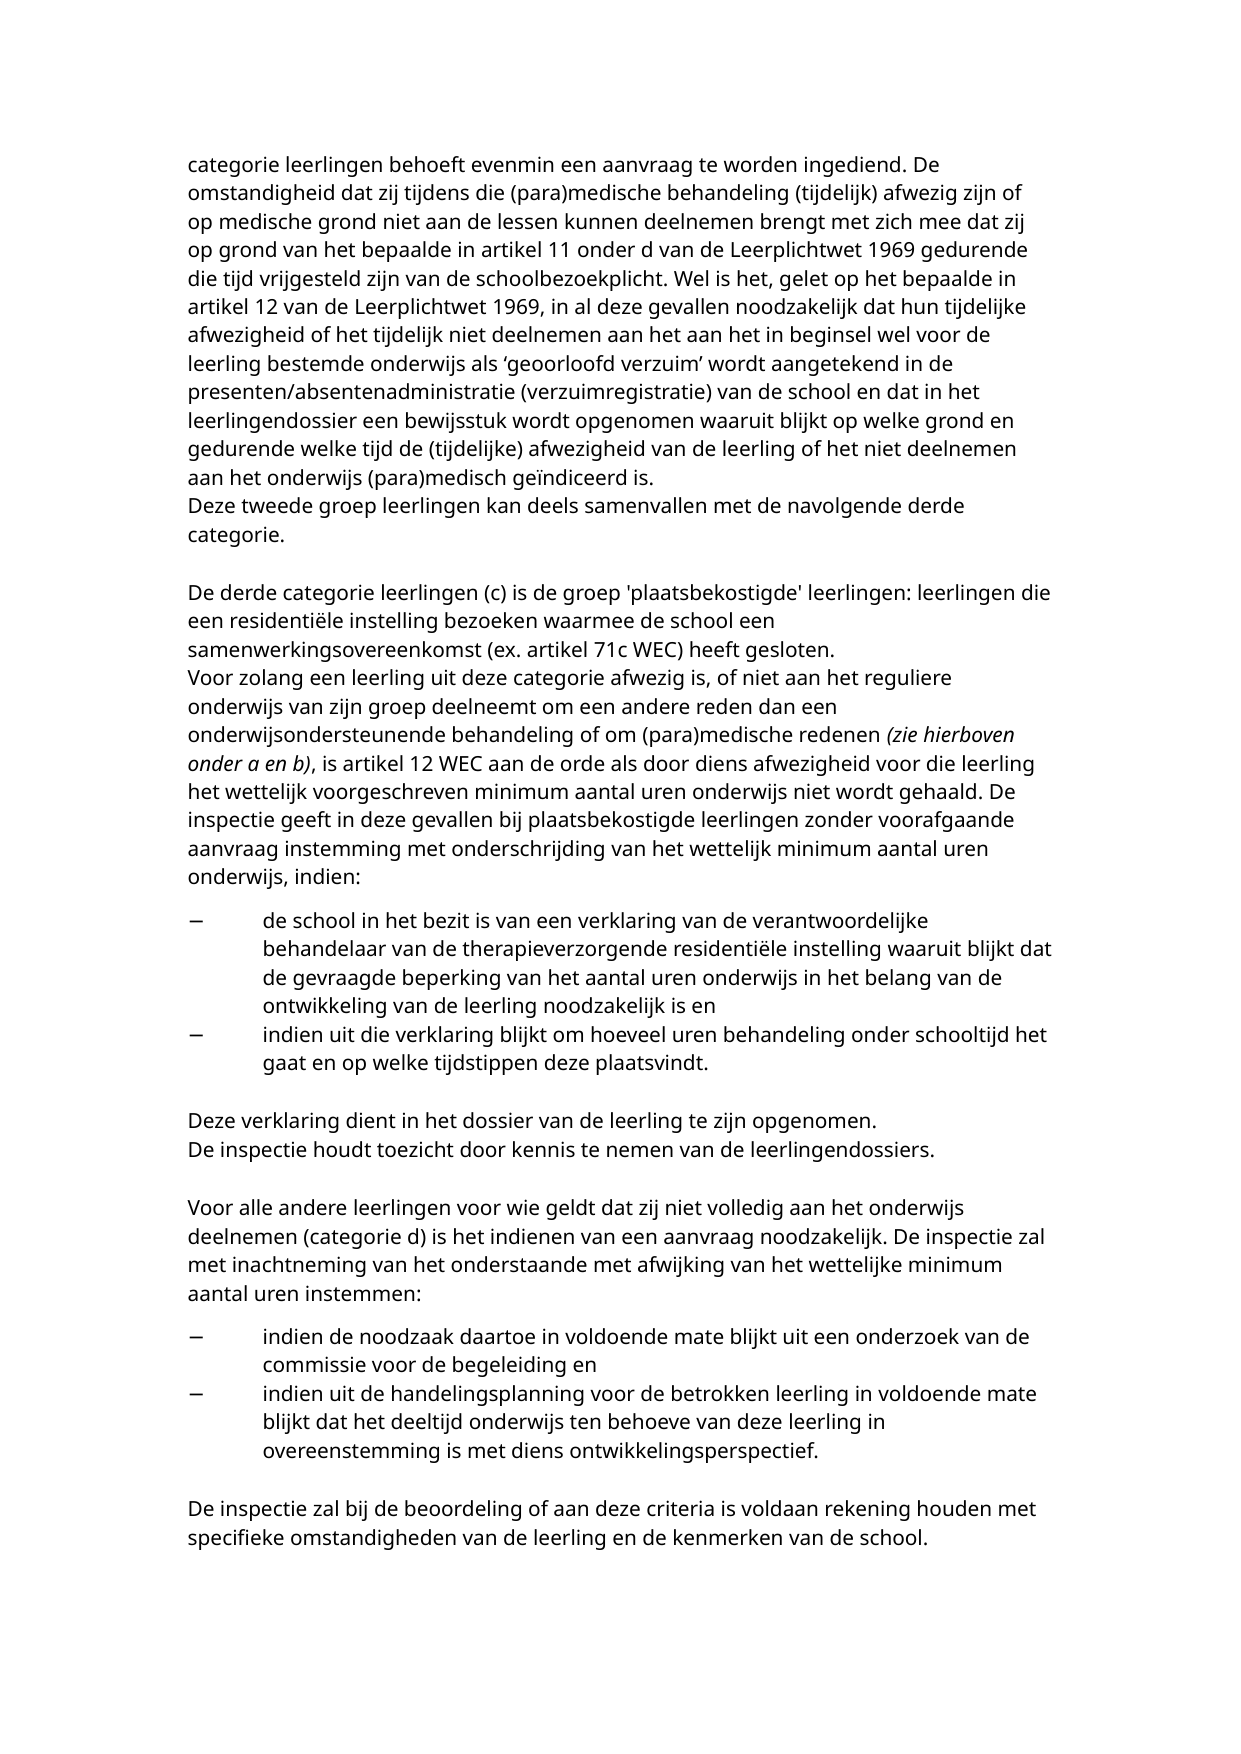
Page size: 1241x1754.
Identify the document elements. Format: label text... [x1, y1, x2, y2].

text categorie leerlingen behoeft evenmin een aanvraag te worden ingediend. De omstandigheid dat zij tijdens die (para)medische behandeling (tijdelijk) afwezig zijn of op medische grond niet aan de lessen kunnen deelnemen brengt met zich mee dat zij op grond van het bepaalde in artikel 11 onder d van de Leerplichtwet 1969 gedurende die tijd vrijgesteld zijn van de schoolbezoekplicht. Wel is het, gelet op het bepaalde in artikel 12 van de Leerplichtwet 1969, in al deze gevallen noodzakelijk dat hun tijdelijke afwezigheid of het tijdelijk niet deelnemen aan het aan het in beginsel wel voor de leerling bestemde onderwijs als ‘geoorloofd verzuim’ wordt aangetekend in de presenten/absentenadministratie (verzuimregistratie) van de school en dat in het leerlingendossier een bewijsstuk wordt opgenomen waaruit blijkt op welke grond en gedurende welke tijd de (tijdelijke) afwezigheid van de leerling of het niet deelnemen aan het onderwijs (para)medisch geïndiceerd is. [187, 150, 1053, 491]
text Deze verklaring dient in het dossier van de leerling te zijn opgenomen. [187, 1107, 1053, 1135]
text De derde categorie leerlingen (c) is de groep 'plaatsbekostigde' leerlingen: leerlingen die een residentiële instelling bezoeken waarmee de school een samenwerkingsovereenkomst (ex. artikel 71c WEC) heeft gesloten. [187, 578, 1053, 663]
text De inspectie zal bij de beoordeling of aan deze criteria is voldaan rekening houden met specifieke omstandigheden van de leerling en de kenmerken van de school. [187, 1494, 1053, 1551]
text Deze tweede groep leerlingen kan deels samenvallen met de navolgende derde categorie. [187, 491, 1053, 548]
text Voor alle andere leerlingen voor wie geldt dat zij niet volledig aan het onderwijs deelnemen (categorie d) is het indienen van een aanvraag noodzakelijk. De inspectie zal met inachtneming van het onderstaande met afwijking van het wettelijke minimum aantal uren instemmen: [187, 1193, 1053, 1307]
list indien uit die verklaring blijkt om hoeveel uren behandeling onder schooltijd het gaat en op welke tijdstippen deze plaatsvindt. [187, 1020, 1053, 1077]
text De inspectie houdt toezicht door kennis te nemen van de leerlingendossiers. [187, 1135, 1053, 1163]
list de school in het bezit is van een verklaring van de verantwoordelijke behandelaar van de therapieverzorgende residentiële instelling waaruit blijkt dat de gevraagde beperking van het aantal uren onderwijs in het belang van de ontwikkeling van de leerling noodzakelijk is en [187, 906, 1053, 1020]
text Voor zolang een leerling uit deze categorie afwezig is, of niet aan het reguliere onderwijs van zijn groep deelneemt om een andere reden dan een onderwijsondersteunende behandeling of om (para)medische redenen (zie hierboven onder a en b), is artikel 12 WEC aan de orde als door diens afwezigheid voor die leerling het wettelijk voorgeschreven minimum aantal uren onderwijs niet wordt gehaald. De inspectie geeft in deze gevallen bij plaatsbekostigde leerlingen zonder voorafgaande aanvraag instemming met onderschrijding van het wettelijk minimum aantal uren onderwijs, indien: [187, 663, 1053, 891]
list indien de noodzaak daartoe in voldoende mate blijkt uit een onderzoek van de commissie voor de begeleiding en [187, 1322, 1053, 1379]
list indien uit de handelingsplanning voor de betrokken leerling in voldoende mate blijkt dat het deeltijd onderwijs ten behoeve van deze leerling in overeenstemming is met diens ontwikkelingsperspectief. [187, 1379, 1053, 1464]
